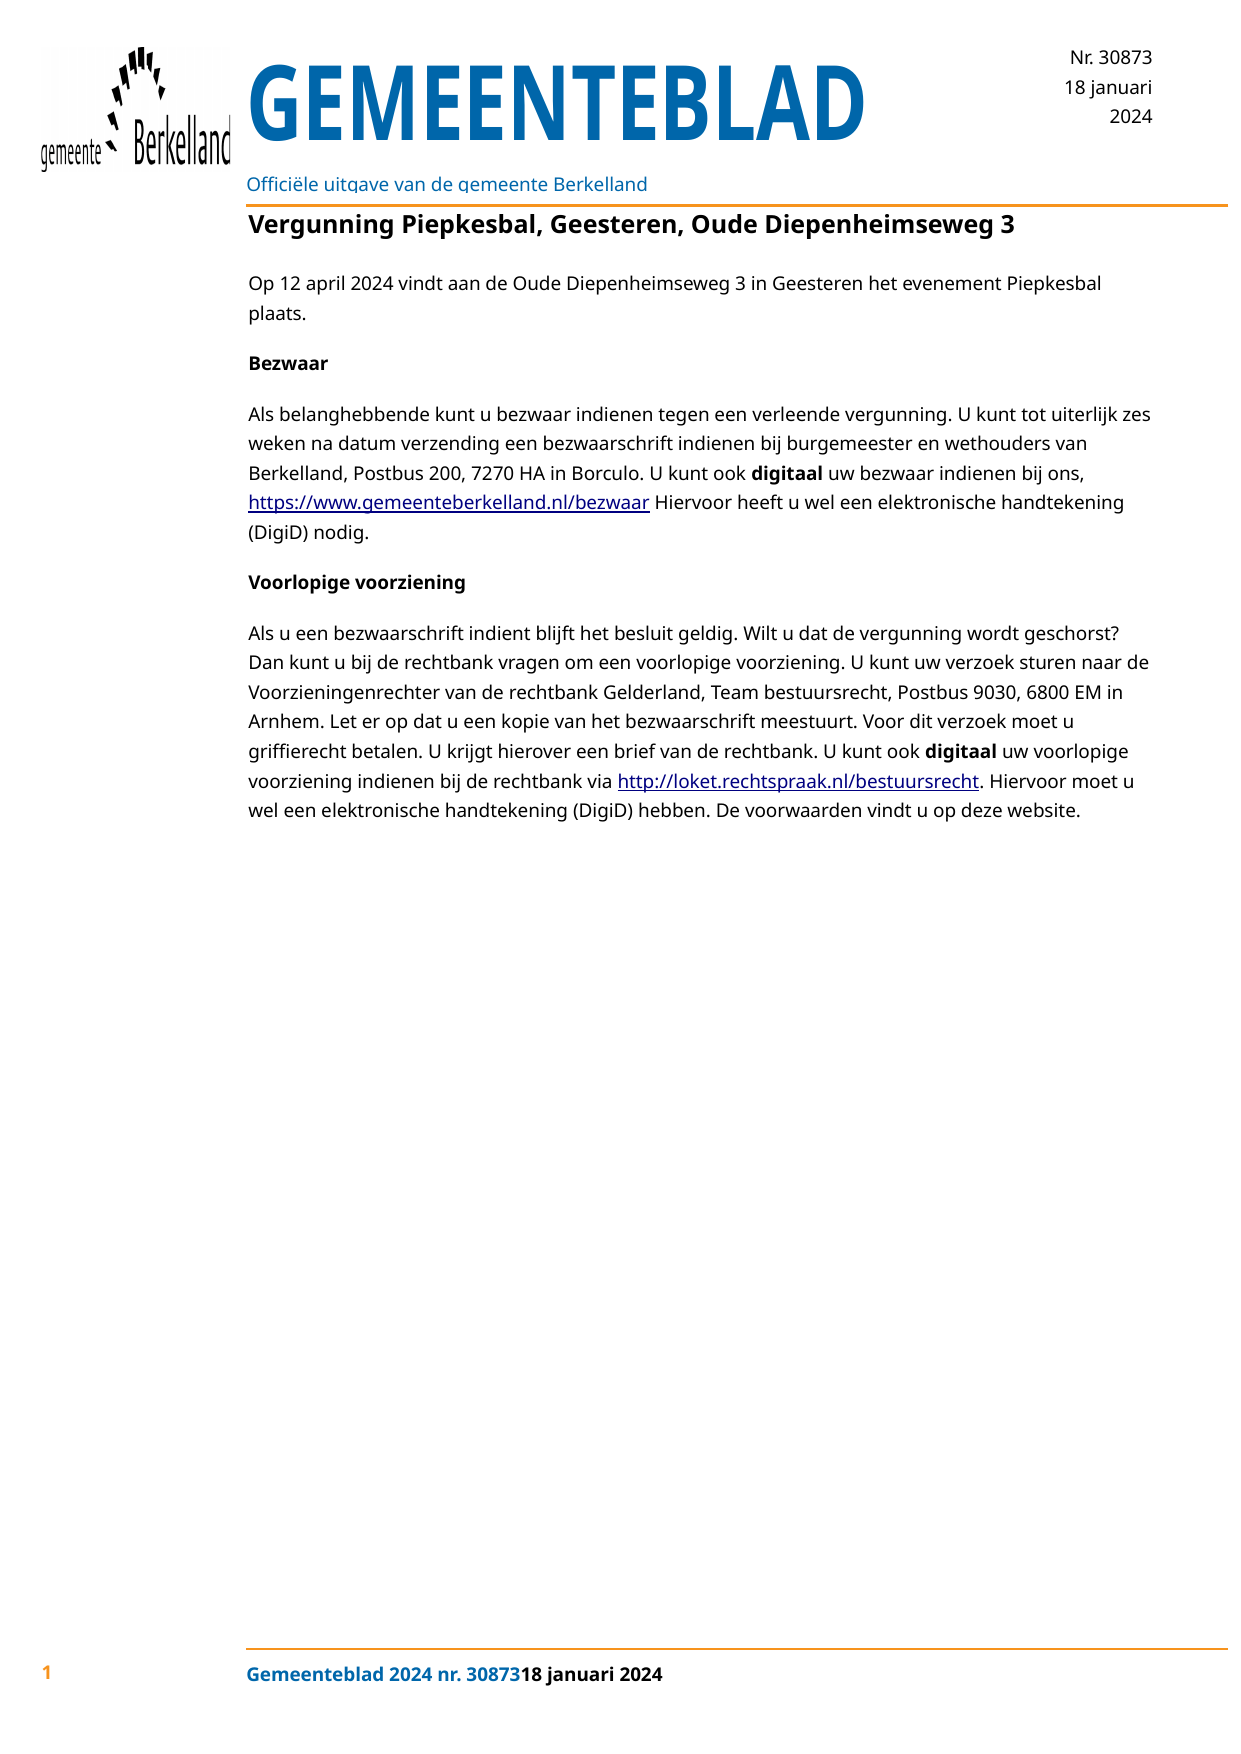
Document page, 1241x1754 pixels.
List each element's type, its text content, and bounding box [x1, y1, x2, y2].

picture [41, 47, 231, 172]
text Als u een bezwaarschrift indient blijft het besluit geldig. Wilt u dat de vergunning wordt geschorst? Dan kunt u bij de rechtbank vragen om een voorlopige voorziening. U kunt uw verzoek sturen naar de Voorzieningenrechter van de rechtbank Gelderland, Team bestuursrecht, Postbus 9030, 6800 EM in Arnhem. Let er op dat u een kopie van het bezwaarschrift meestuurt. Voor dit verzoek moet u griffierecht betalen. U krijgt hierover een brief van de rechtbank. U kunt ook digitaal uw voorlopige voorziening indienen bij de rechtbank via http://loket.rechtspraak.nl/bestuursrecht. Hiervoor moet u wel een elektronische handtekening (DigiD) hebben. De voorwaarden vindt u op deze website. [248, 620, 1152, 823]
text Voorlopige voorziening [248, 569, 1152, 595]
text Als belanghebbende kunt u bezwaar indienen tegen een verleende vergunning. U kunt tot uiterlijk zes weken na datum verzending een bezwaarschrift indienen bij burgemeester en wethouders van Berkelland, Postbus 200, 7270 HA in Borculo. U kunt ook digitaal uw bezwaar indienen bij ons, https://www.gemeenteberkelland.nl/bezwaar Hiervoor heeft u wel een elektronische handtekening (DigiD) nodig. [248, 401, 1152, 545]
text Vergunning Piepkesbal, Geesteren, Oude Diepenheimseweg 3 [248, 207, 1152, 241]
text Op 12 april 2024 vindt aan de Oude Diepenheimseweg 3 in Geesteren het evenement Piepkesbal plaats. [248, 270, 1152, 326]
text Bezwaar [248, 350, 1152, 376]
